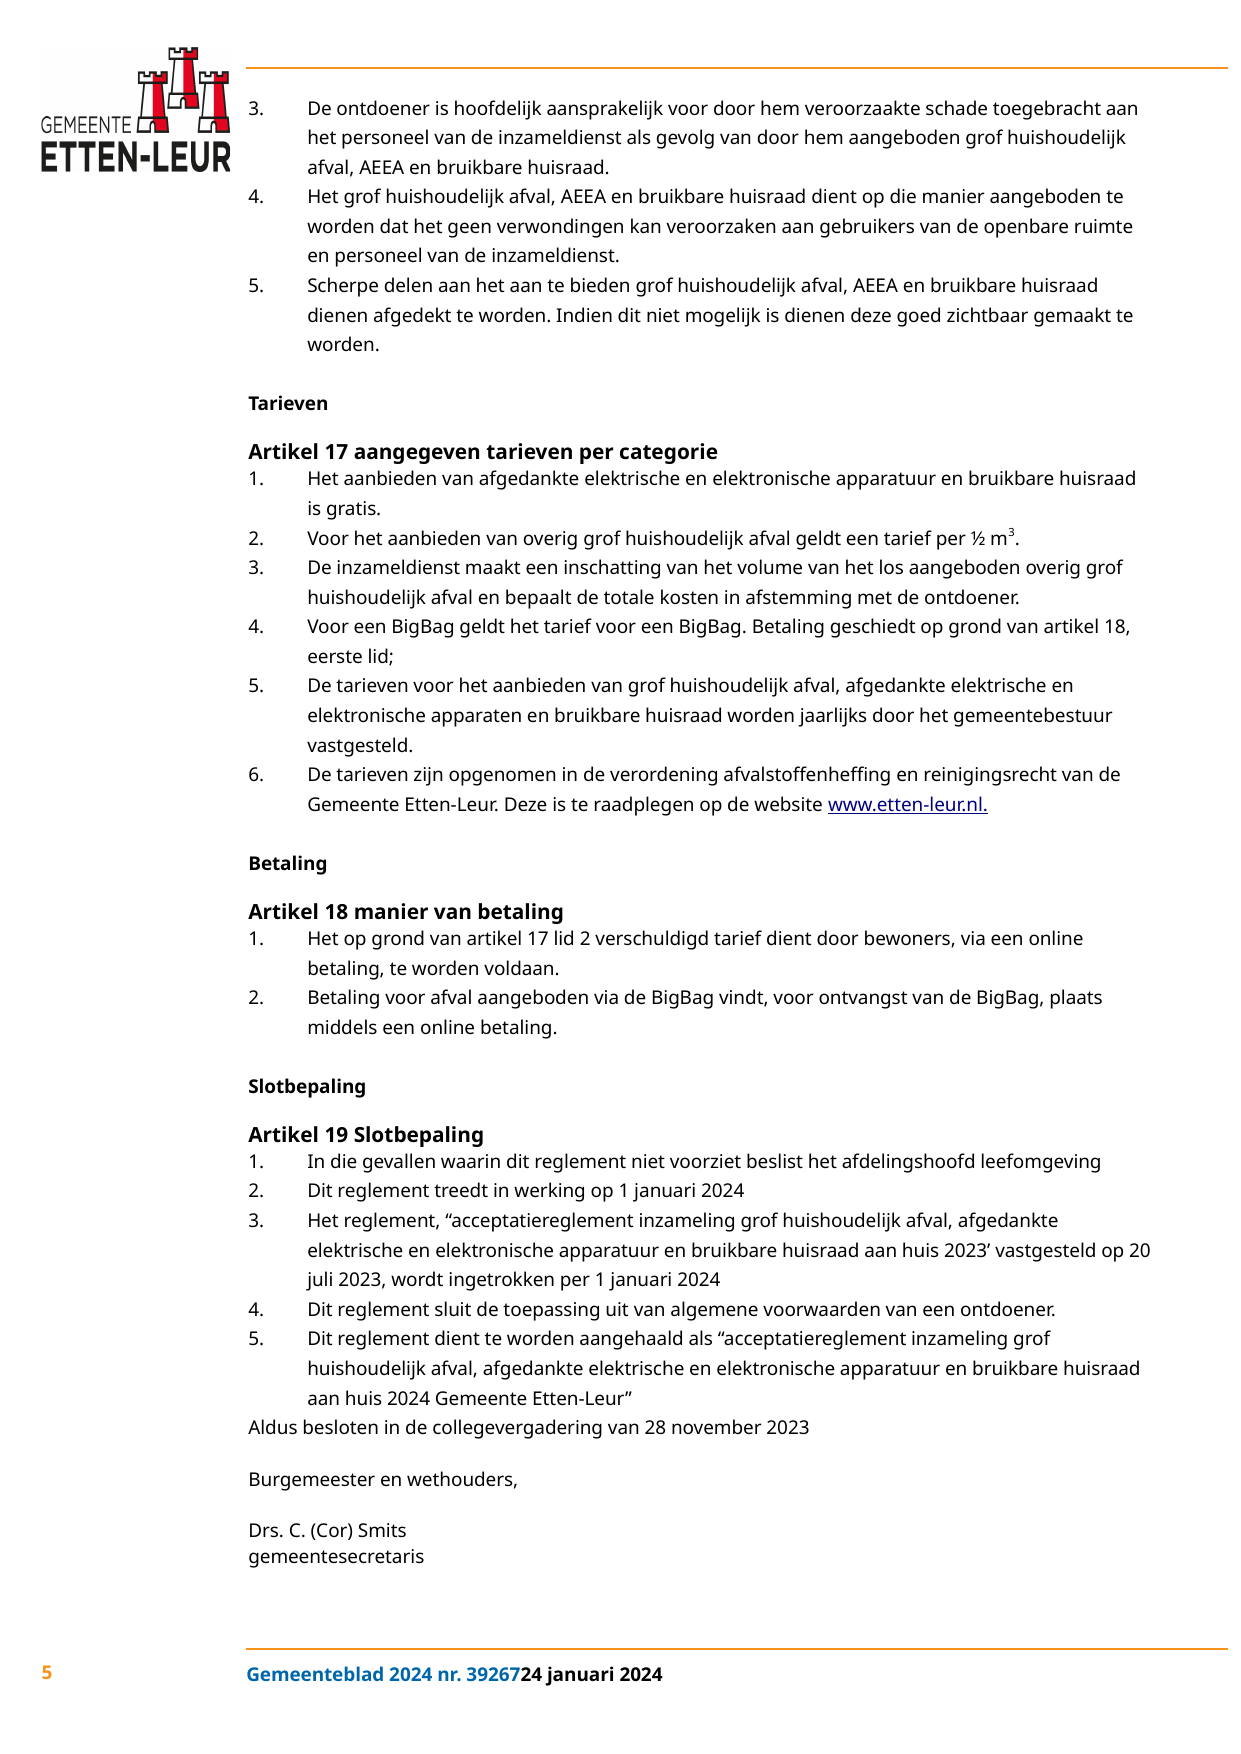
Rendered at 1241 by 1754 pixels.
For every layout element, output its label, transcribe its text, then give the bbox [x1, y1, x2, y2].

list Voor het aanbieden van overig grof huishoudelijk afval geldt een tarief per ½ m3. [248, 525, 1152, 551]
text Betaling [248, 850, 1152, 876]
list In die gevallen waarin dit reglement niet voorziet beslist het afdelingshoofd leefomgeving [248, 1148, 1152, 1174]
list De ontdoener is hoofdelijk aansprakelijk voor door hem veroorzaakte schade toegebracht aan het personeel van de inzameldienst als gevolg van door hem aangeboden grof huishoudelijk afval, AEEA en bruikbare huisraad. [248, 95, 1152, 180]
list Het op grond van artikel 17 lid 2 verschuldigd tarief dient door bewoners, via een online betaling, te worden voldaan. [248, 925, 1152, 981]
list De tarieven zijn opgenomen in de verordening afvalstoffenheffing en reinigingsrecht van de Gemeente Etten-Leur. Deze is te raadplegen op de website www.etten-leur.nl. [248, 761, 1152, 817]
text Artikel 19 Slotbepaling [248, 1120, 1152, 1148]
text Burgemeester en wethouders, [248, 1466, 1152, 1492]
list Dit reglement sluit de toepassing uit van algemene voorwaarden van een ontdoener. [248, 1296, 1152, 1322]
list Het reglement, “acceptatiereglement inzameling grof huishoudelijk afval, afgedankte elektrische en elektronische apparatuur en bruikbare huisraad aan huis 2023’ vastgesteld op 20 juli 2023, wordt ingetrokken per 1 januari 2024 [248, 1207, 1152, 1292]
list Het aanbieden van afgedankte elektrische en elektronische apparatuur en bruikbare huisraad is gratis. [248, 466, 1152, 521]
list De inzameldienst maakt een inschatting van het volume van het los aangeboden overig grof huishoudelijk afval en bepaalt de totale kosten in afstemming met de ontdoener. [248, 554, 1152, 610]
list Dit reglement dient te worden aangehaald als “acceptatiereglement inzameling grof huishoudelijk afval, afgedankte elektrische en elektronische apparatuur en bruikbare huisraad aan huis 2024 Gemeente Etten-Leur” [248, 1326, 1152, 1411]
text Artikel 17 aangegeven tarieven per categorie [248, 437, 1152, 466]
text gemeentesecretaris [248, 1543, 1152, 1569]
list Voor een BigBag geldt het tarief voor een BigBag. Betaling geschiedt op grond van artikel 18, eerste lid; [248, 613, 1152, 669]
text Drs. C. (Cor) Smits [248, 1517, 1152, 1543]
text Aldus besloten in de collegevergadering van 28 november 2023 [248, 1414, 1152, 1440]
picture [41, 47, 231, 172]
text Slotbepaling [248, 1073, 1152, 1099]
text Artikel 18 manier van betaling [248, 897, 1152, 925]
list Scherpe delen aan het aan te bieden grof huishoudelijk afval, AEEA en bruikbare huisraad dienen afgedekt te worden. Indien dit niet mogelijk is dienen deze goed zichtbaar gemaakt te worden. [248, 272, 1152, 357]
text Tarieven [248, 391, 1152, 416]
list De tarieven voor het aanbieden van grof huishoudelijk afval, afgedankte elektrische en elektronische apparaten en bruikbare huisraad worden jaarlijks door het gemeentebestuur vastgesteld. [248, 673, 1152, 758]
list Het grof huishoudelijk afval, AEEA en bruikbare huisraad dient op die manier aangeboden te worden dat het geen verwondingen kan veroorzaken aan gebruikers van de openbare ruimte en personeel van de inzameldienst. [248, 183, 1152, 268]
list Dit reglement treedt in werking op 1 januari 2024 [248, 1178, 1152, 1203]
list Betaling voor afval aangeboden via de BigBag vindt, voor ontvangst van de BigBag, plaats middels een online betaling. [248, 984, 1152, 1040]
